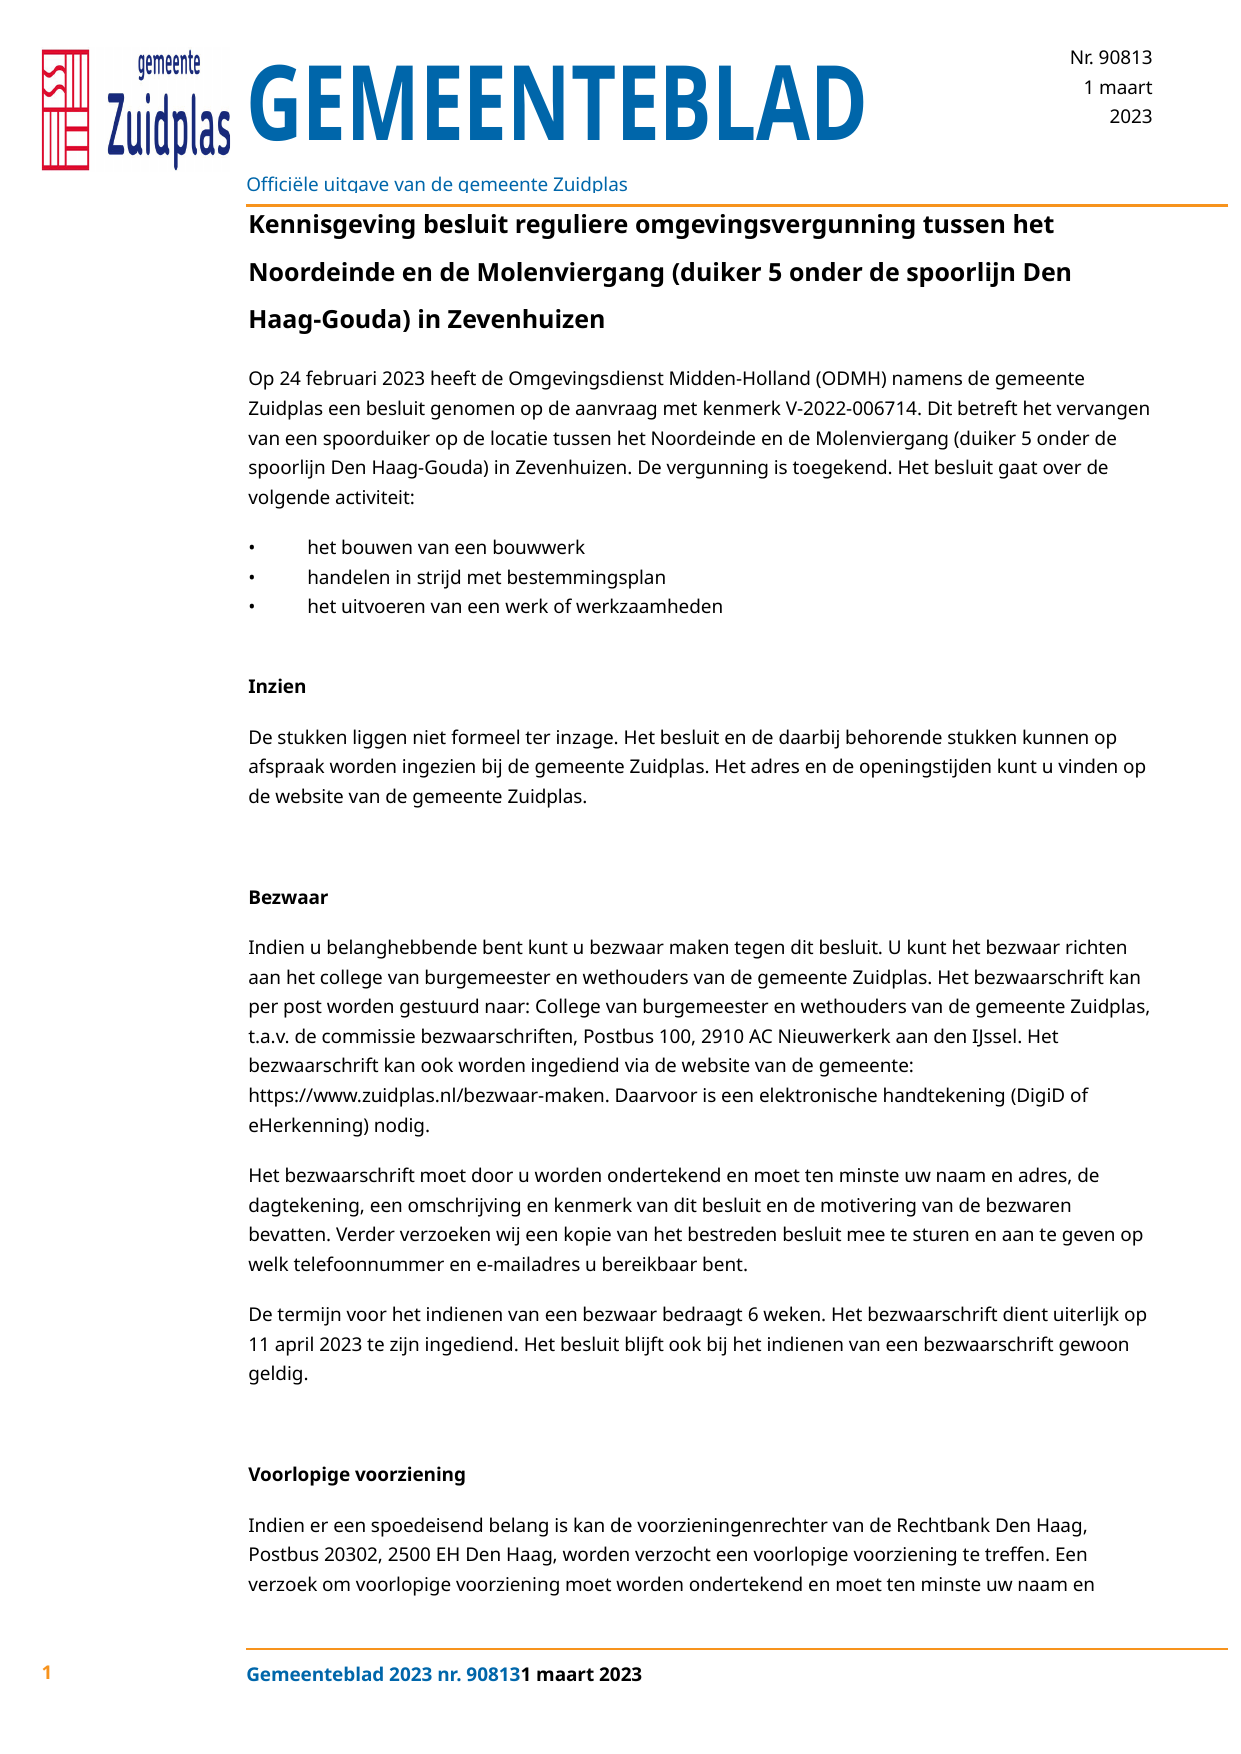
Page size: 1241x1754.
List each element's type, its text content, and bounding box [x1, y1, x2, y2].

picture [41, 47, 231, 172]
list handelen in strijd met bestemmingsplan [248, 564, 1152, 589]
text De stukken liggen niet formeel ter inzage. Het besluit en de daarbij behorende stukken kunnen op afspraak worden ingezien bij de gemeente Zuidplas. Het adres en de openingstijden kunt u vinden op de website van de gemeente Zuidplas. [248, 724, 1152, 809]
text Voorlopige voorziening [248, 1461, 1152, 1487]
list het bouwen van een bouwwerk [248, 534, 1152, 560]
text Het bezwaarschrift moet door u worden ondertekend en moet ten minste uw naam en adres, de dagtekening, een omschrijving en kenmerk van dit besluit en de motivering van de bezwaren bevatten. Verder verzoeken wij een kopie van het bestreden besluit mee te sturen en aan te geven op welk telefoonnummer en e-mailadres u bereikbaar bent. [248, 1162, 1152, 1277]
text Bezwaar [248, 884, 1152, 909]
text De termijn voor het indienen van een bezwaar bedraagt 6 weken. Het bezwaarschrift dient uiterlijk op 11 april 2023 te zijn ingediend. Het besluit blijft ook bij het indienen van een bezwaarschrift gewoon geldig. [248, 1301, 1152, 1386]
text Indien u belanghebbende bent kunt u bezwaar maken tegen dit besluit. U kunt het bezwaar richten aan het college van burgemeester en wethouders van de gemeente Zuidplas. Het bezwaarschrift kan per post worden gestuurd naar: College van burgemeester en wethouders van de gemeente Zuidplas, t.a.v. de commissie bezwaarschriften, Postbus 100, 2910 AC Nieuwerkerk aan den IJssel. Het bezwaarschrift kan ook worden ingediend via de website van de gemeente: https://www.zuidplas.nl/bezwaar-maken. Daarvoor is een elektronische handtekening (DigiD of eHerkenning) nodig. [248, 934, 1152, 1137]
text Op 24 februari 2023 heeft de Omgevingsdienst Midden-Holland (ODMH) namens de gemeente Zuidplas een besluit genomen op de aanvraag met kenmerk V-2022-006714. Dit betreft het vervangen van een spoorduiker op de locatie tussen het Noordeinde en de Molenviergang (duiker 5 onder de spoorlijn Den Haag-Gouda) in Zevenhuizen. De vergunning is toegekend. Het besluit gaat over de volgende activiteit: [248, 366, 1152, 509]
text Kennisgeving besluit reguliere omgevingsvergunning tussen het Noordeinde en de Molenviergang (duiker 5 onder de spoorlijn Den Haag-Gouda) in Zevenhuizen [248, 207, 1152, 336]
text Inzien [248, 673, 1152, 699]
list het uitvoeren van een werk of werkzaamheden [248, 593, 1152, 619]
text Indien er een spoedeisend belang is kan de voorzieningenrechter van de Rechtbank Den Haag, Postbus 20302, 2500 EH Den Haag, worden verzocht een voorlopige voorziening te treffen. Een verzoek om voorlopige voorziening moet worden ondertekend en moet ten minste uw naam en [248, 1512, 1152, 1597]
